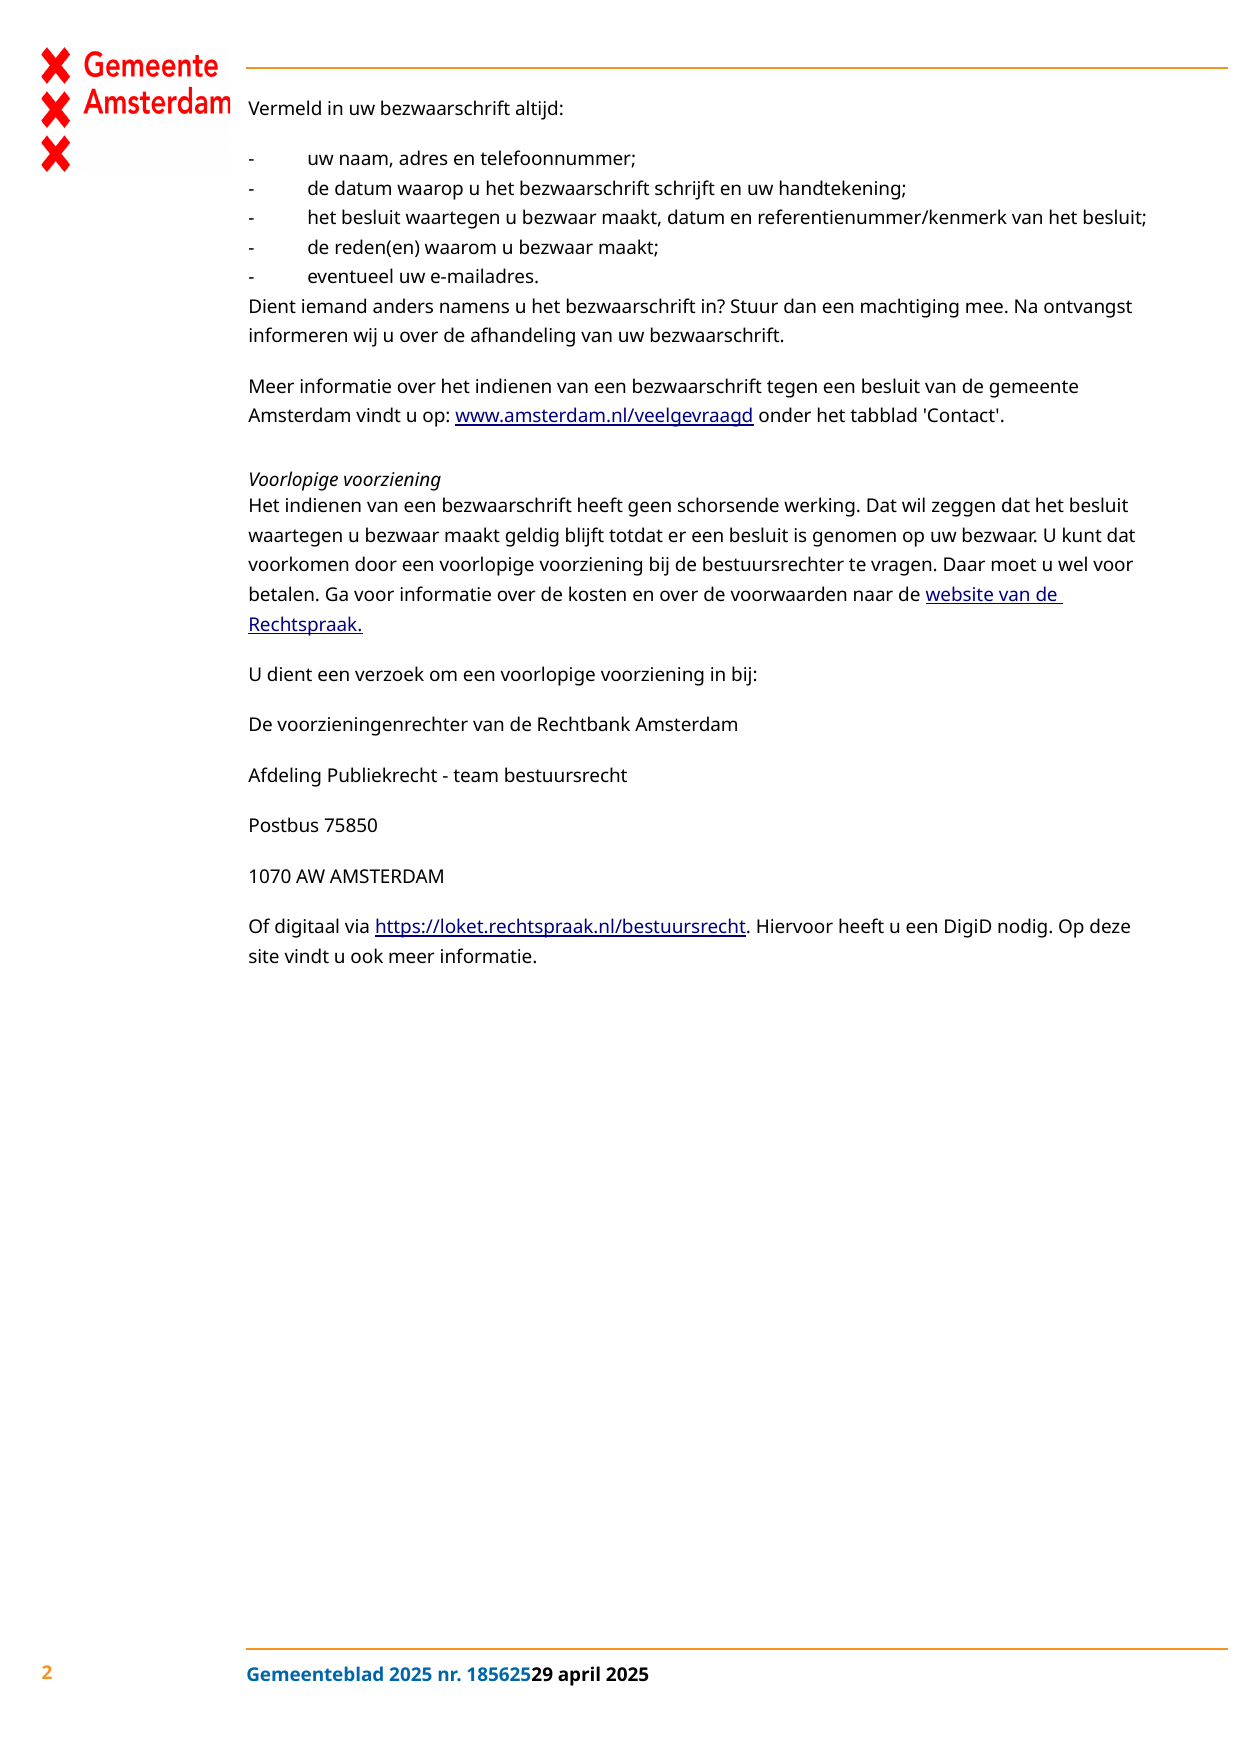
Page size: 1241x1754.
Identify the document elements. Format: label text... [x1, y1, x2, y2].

text De voorzieningenrechter van de Rechtbank Amsterdam [248, 712, 1152, 737]
text Meer informatie over het indienen van een bezwaarschrift tegen een besluit van de gemeente Amsterdam vindt u op: www.amsterdam.nl/veelgevraagd onder het tabblad 'Contact'. [248, 373, 1152, 428]
list het besluit waartegen u bezwaar maakt, datum en referentienummer/kenmerk van het besluit; [248, 204, 1152, 230]
text Vermeld in uw bezwaarschrift altijd: [248, 95, 1152, 121]
picture [41, 47, 231, 172]
text Postbus 75850 [248, 812, 1152, 838]
text Of digitaal via https://loket.rechtspraak.nl/bestuursrecht. Hiervoor heeft u een DigiD nodig. Op deze site vindt u ook meer informatie. [248, 913, 1152, 968]
list eventueel uw e-mailadres. [248, 263, 1152, 289]
text U dient een verzoek om een voorlopige voorziening in bij: [248, 661, 1152, 687]
list de reden(en) waarom u bezwaar maakt; [248, 234, 1152, 260]
text Voorlopige voorziening [248, 467, 1152, 492]
text Afdeling Publiekrecht - team bestuursrecht [248, 762, 1152, 788]
text Dient iemand anders namens u het bezwaarschrift in? Stuur dan een machtiging mee. Na ontvangst informeren wij u over de afhandeling van uw bezwaarschrift. [248, 293, 1152, 348]
text 1070 AW AMSTERDAM [248, 863, 1152, 888]
list de datum waarop u het bezwaarschrift schrijft en uw handtekening; [248, 175, 1152, 201]
text Het indienen van een bezwaarschrift heeft geen schorsende werking. Dat wil zeggen dat het besluit waartegen u bezwaar maakt geldig blijft totdat er een besluit is genomen op uw bezwaar. U kunt dat voorkomen door een voorlopige voorziening bij de bestuursrechter te vragen. Daar moet u wel voor betalen. Ga voor informatie over de kosten en over de voorwaarden naar de website van de Rechtspraak. [248, 492, 1152, 636]
list uw naam, adres en telefoonnummer; [248, 145, 1152, 171]
